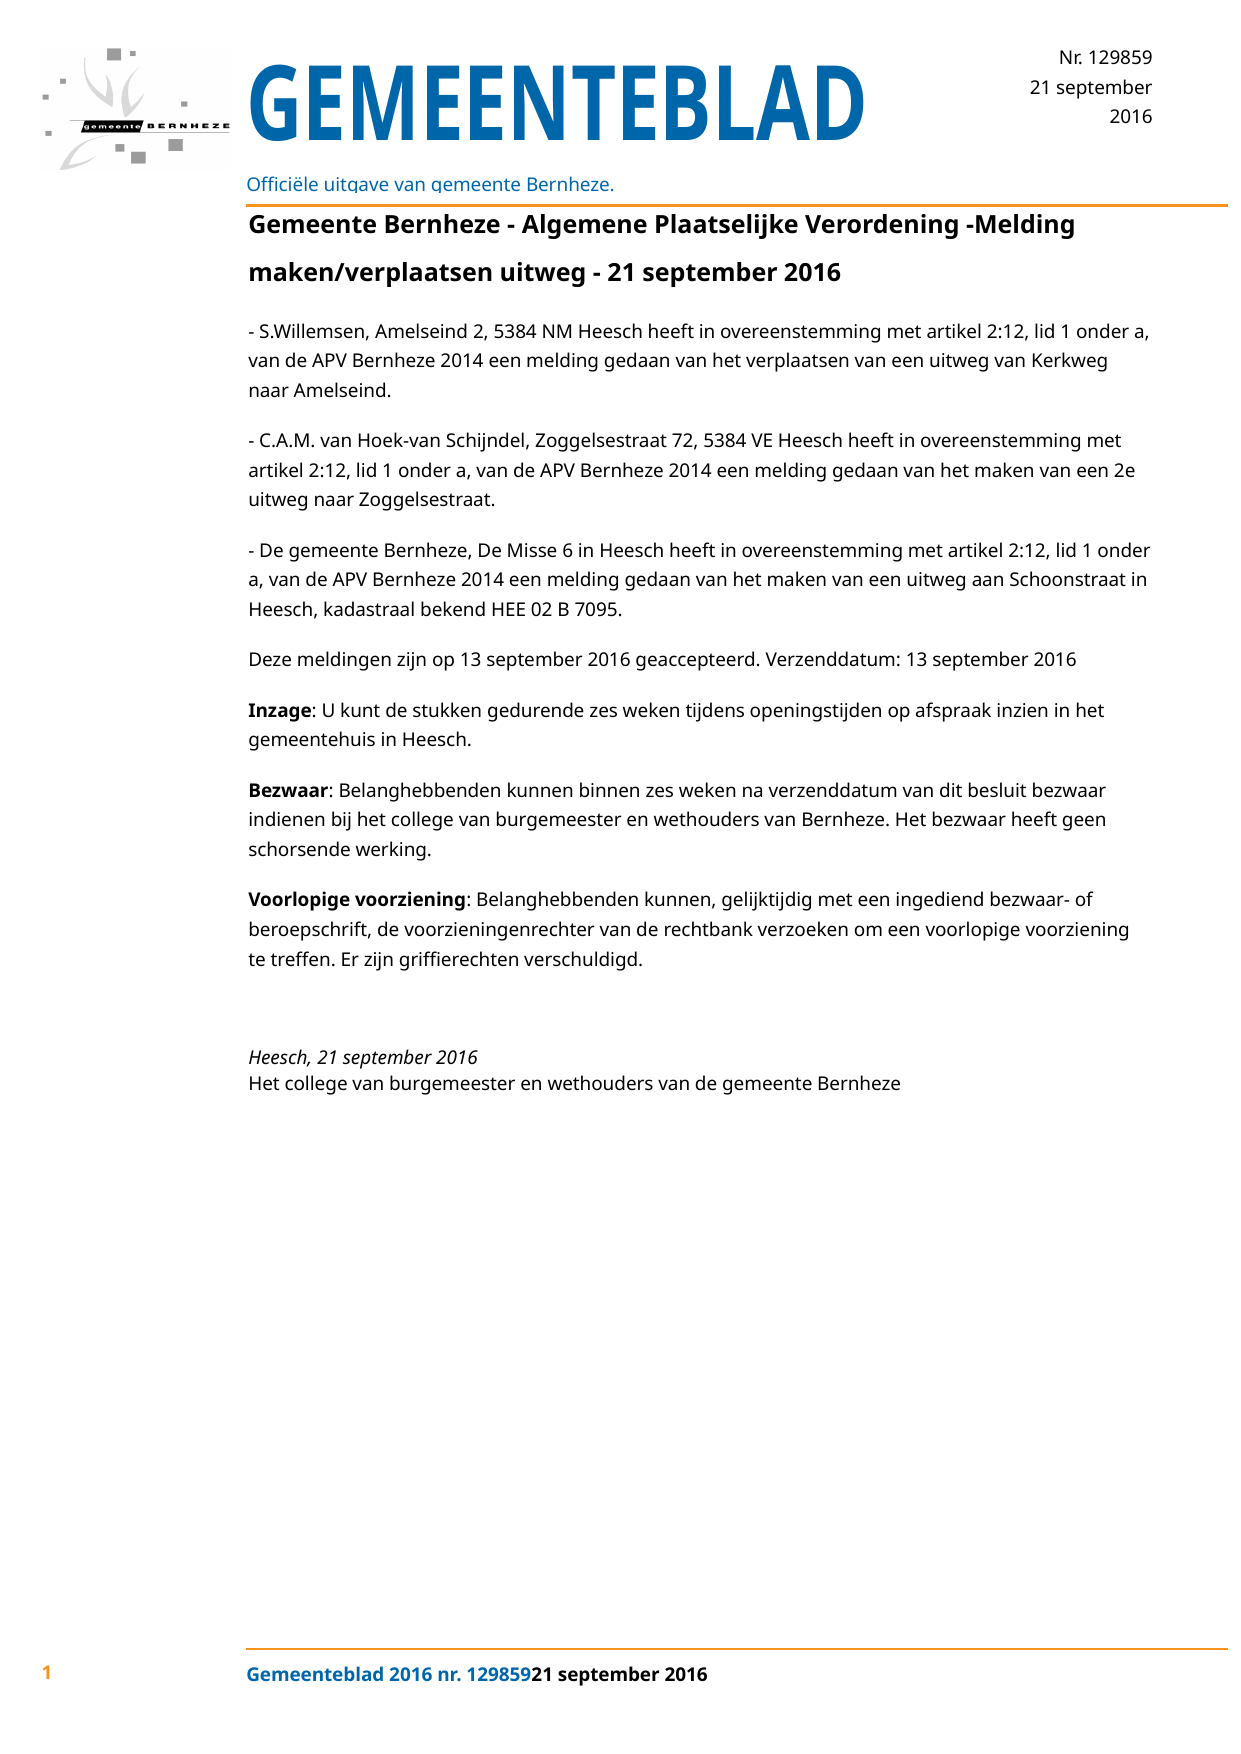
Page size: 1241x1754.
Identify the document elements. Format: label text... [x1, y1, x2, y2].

picture [41, 47, 231, 172]
text Bezwaar: Belanghebbenden kunnen binnen zes weken na verzenddatum van dit besluit bezwaar indienen bij het college van burgemeester en wethouders van Bernheze. Het bezwaar heeft geen schorsende werking. [248, 777, 1152, 862]
text Voorlopige voorziening: Belanghebbenden kunnen, gelijktijdig met een ingediend bezwaar- of beroepschrift, de voorzieningenrechter van de rechtbank verzoeken om een voorlopige voorziening te treffen. Er zijn griffierechten verschuldigd. [248, 887, 1152, 972]
text - S.Willemsen, Amelseind 2, 5384 NM Heesch heeft in overeenstemming met artikel 2:12, lid 1 onder a, van de APV Bernheze 2014 een melding gedaan van het verplaatsen van een uitweg van Kerkweg naar Amelseind. [248, 318, 1152, 403]
text Deze meldingen zijn op 13 september 2016 geaccepteerd. Verzenddatum: 13 september 2016 [248, 647, 1152, 672]
text Inzage: U kunt de stukken gedurende zes weken tijdens openingstijden op afspraak inzien in het gemeentehuis in Heesch. [248, 697, 1152, 752]
text - De gemeente Bernheze, De Misse 6 in Heesch heeft in overeenstemming met artikel 2:12, lid 1 onder a, van de APV Bernheze 2014 een melding gedaan van het maken van een uitweg aan Schoonstraat in Heesch, kadastraal bekend HEE 02 B 7095. [248, 537, 1152, 622]
text Gemeente Bernheze - Algemene Plaatselijke Verordening -Melding maken/verplaatsen uitweg - 21 september 2016 [248, 207, 1152, 288]
text Heesch, 21 september 2016 [248, 1044, 1152, 1070]
text Het college van burgemeester en wethouders van de gemeente Bernheze [248, 1070, 1152, 1096]
text - C.A.M. van Hoek-van Schijndel, Zoggelsestraat 72, 5384 VE Heesch heeft in overeenstemming met artikel 2:12, lid 1 onder a, van de APV Bernheze 2014 een melding gedaan van het maken van een 2e uitweg naar Zoggelsestraat. [248, 427, 1152, 512]
